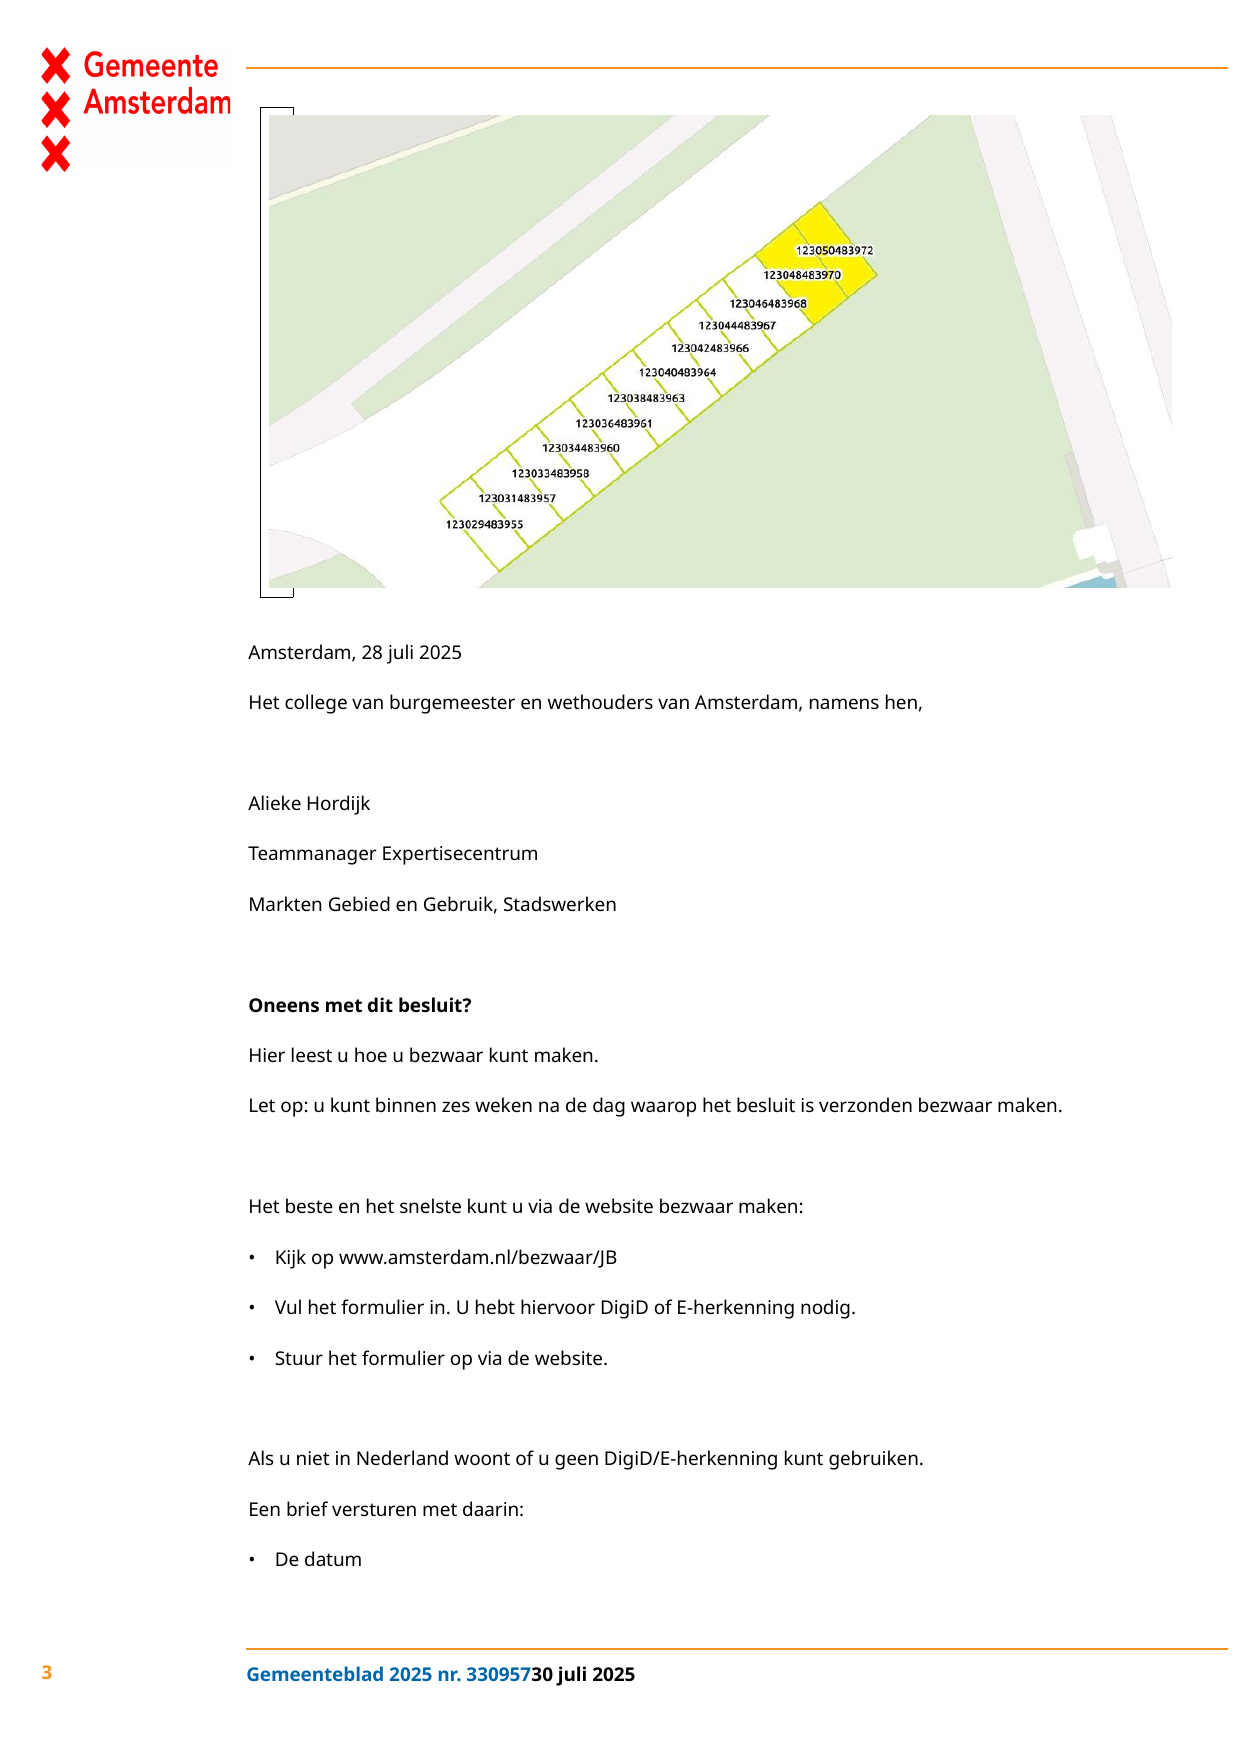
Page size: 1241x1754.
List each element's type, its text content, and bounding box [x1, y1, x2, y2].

text • Kijk op www.amsterdam.nl/bezwaar/JB [248, 1244, 1152, 1270]
text • Stuur het formulier op via de website. [248, 1345, 1152, 1371]
text Teammanager Expertisecentrum [248, 841, 1152, 866]
text Het college van burgemeester en wethouders van Amsterdam, namens hen, [248, 689, 1152, 715]
text Het beste en het snelste kunt u via de website bezwaar maken: [248, 1193, 1152, 1219]
text Als u niet in Nederland woont of u geen DigiD/E-herkenning kunt gebruiken. [248, 1446, 1152, 1471]
text Amsterdam, 28 juli 2025 [248, 639, 1152, 665]
text • Vul het formulier in. U hebt hiervoor DigiD of E-herkenning nodig. [248, 1294, 1152, 1320]
text Markten Gebied en Gebruik, Stadswerken [248, 891, 1152, 917]
text Oneens met dit besluit? [248, 992, 1152, 1018]
text Alieke Hordijk [248, 790, 1152, 816]
text Hier leest u hoe u bezwaar kunt maken. [248, 1042, 1152, 1068]
text Let op: u kunt binnen zes weken na de dag waarop het besluit is verzonden bezwaar maken. [248, 1093, 1152, 1118]
text Een brief versturen met daarin: [248, 1496, 1152, 1522]
picture [268, 115, 1173, 588]
picture [41, 47, 231, 172]
text • De datum [248, 1546, 1152, 1572]
